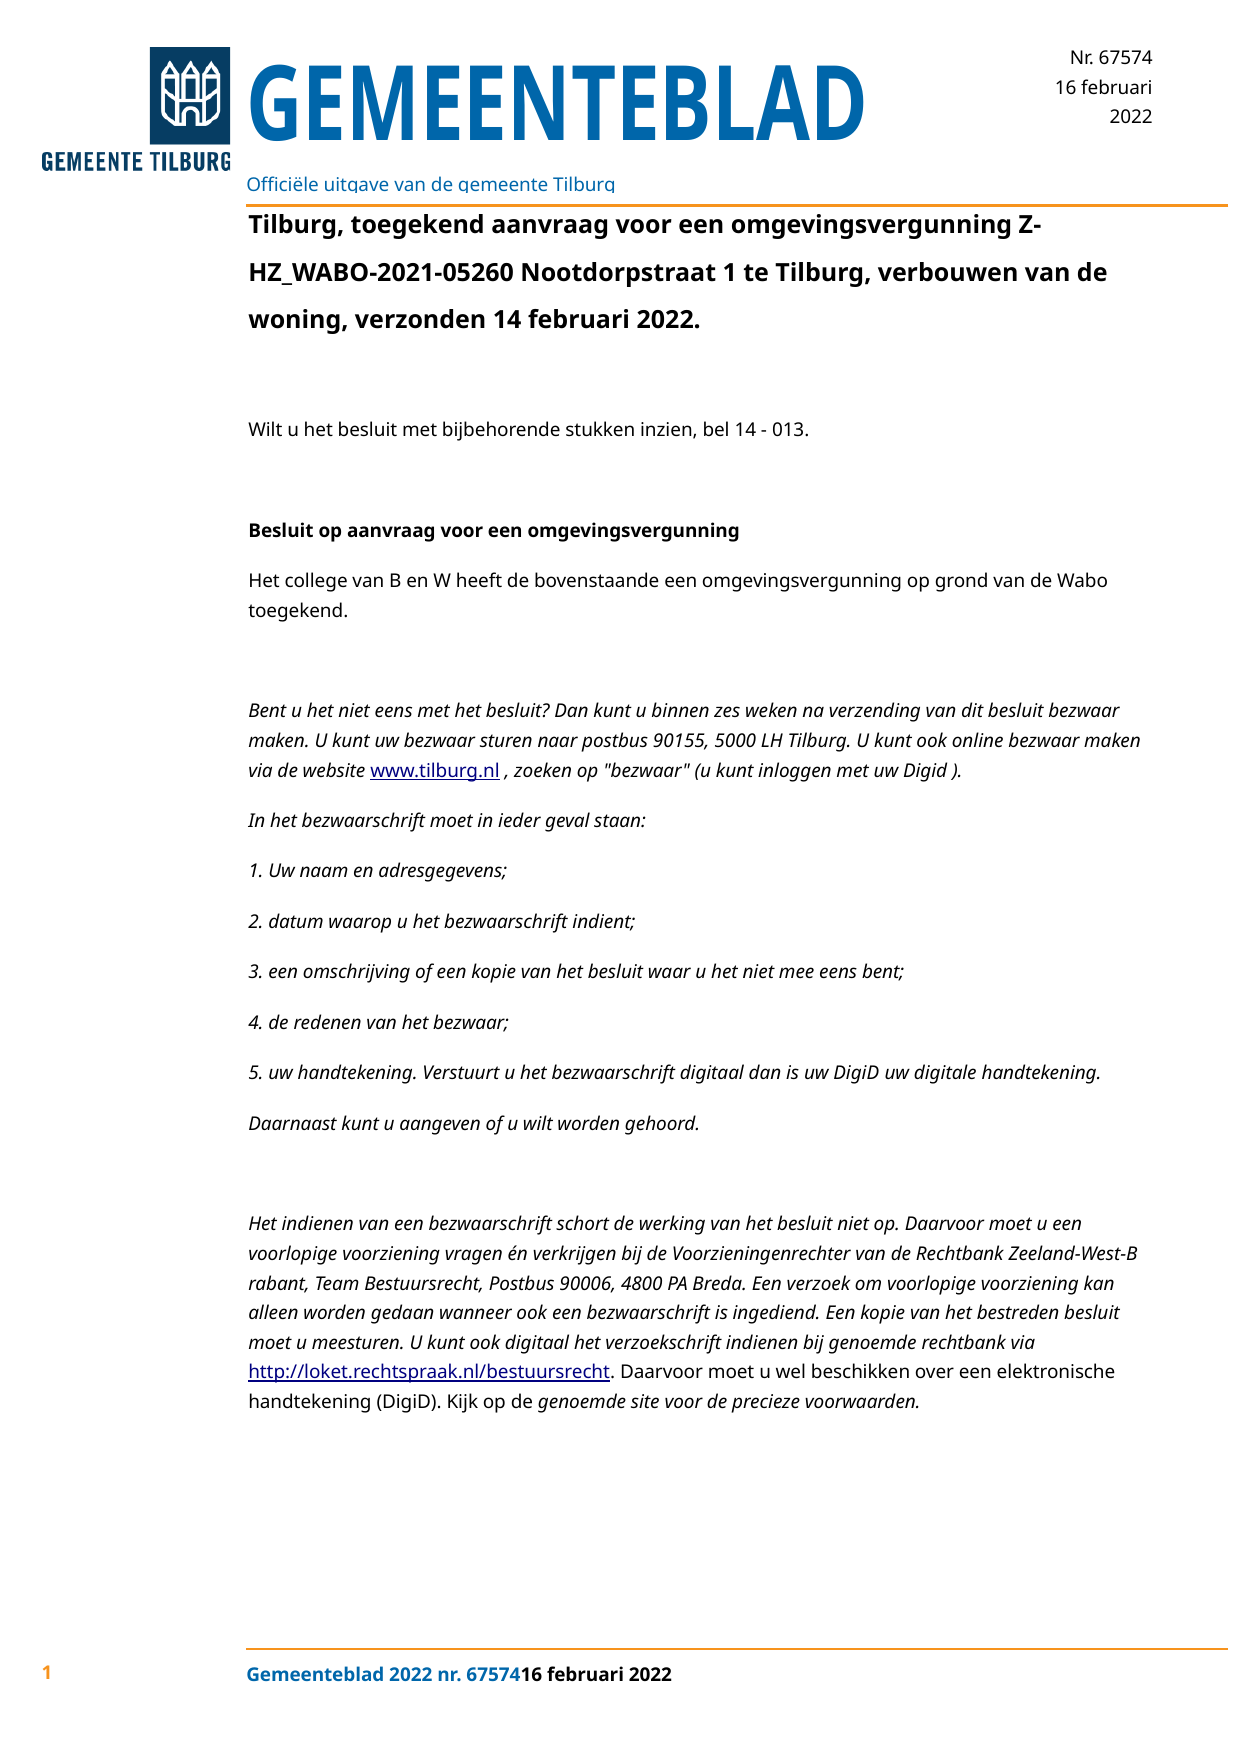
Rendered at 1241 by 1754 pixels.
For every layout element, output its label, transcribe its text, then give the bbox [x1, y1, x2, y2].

text Daarnaast kunt u aangeven of u wilt worden gehoord. [248, 1110, 1152, 1135]
picture [41, 47, 231, 172]
text 4. de redenen van het bezwaar; [248, 1009, 1152, 1034]
text 1. Uw naam en adresgegevens; [248, 858, 1152, 883]
text In het bezwaarschrift moet in ieder geval staan: [248, 807, 1152, 833]
text Het indienen van een bezwaarschrift schort de werking van het besluit niet op. Daarvoor moet u een voorlopige voorziening vragen én verkrijgen bij de Voorzieningenrechter van de Rechtbank Zeeland-West-B rabant, Team Bestuursrecht, Postbus 90006, 4800 PA Breda. Een verzoek om voorlopige voorziening kan alleen worden gedaan wanneer ook een bezwaarschrift is ingediend. Een kopie van het bestreden besluit moet u meesturen. U kunt ook digitaal het verzoekschrift indienen bij genoemde rechtbank via http://loket.rechtspraak.nl/bestuursrecht. Daarvoor moet u wel beschikken over een elektronische handtekening (DigiD). Kijk op de genoemde site voor de precieze voorwaarden. [248, 1211, 1152, 1414]
text Besluit op aanvraag voor een omgevingsvergunning [248, 517, 1152, 542]
text 2. datum waarop u het bezwaarschrift indient; [248, 908, 1152, 934]
text Wilt u het besluit met bijbehorende stukken inzien, bel 14 - 013. [248, 416, 1152, 442]
text 5. uw handtekening. Verstuurt u het bezwaarschrift digitaal dan is uw DigiD uw digitale handtekening. [248, 1059, 1152, 1085]
text Het college van B en W heeft de bovenstaande een omgevingsvergunning op grond van de Wabo toegekend. [248, 567, 1152, 622]
text Tilburg, toegekend aanvraag voor een omgevingsvergunning Z-HZ_WABO-2021-05260 Nootdorpstraat 1 te Tilburg, verbouwen van de woning, verzonden 14 februari 2022. [248, 207, 1152, 336]
text Bent u het niet eens met het besluit? Dan kunt u binnen zes weken na verzending van dit besluit bezwaar maken. U kunt uw bezwaar sturen naar postbus 90155, 5000 LH Tilburg. U kunt ook online bezwaar maken via de website www.tilburg.nl , zoeken op "bezwaar" (u kunt inloggen met uw Digid ). [248, 698, 1152, 782]
text 3. een omschrijving of een kopie van het besluit waar u het niet mee eens bent; [248, 958, 1152, 984]
